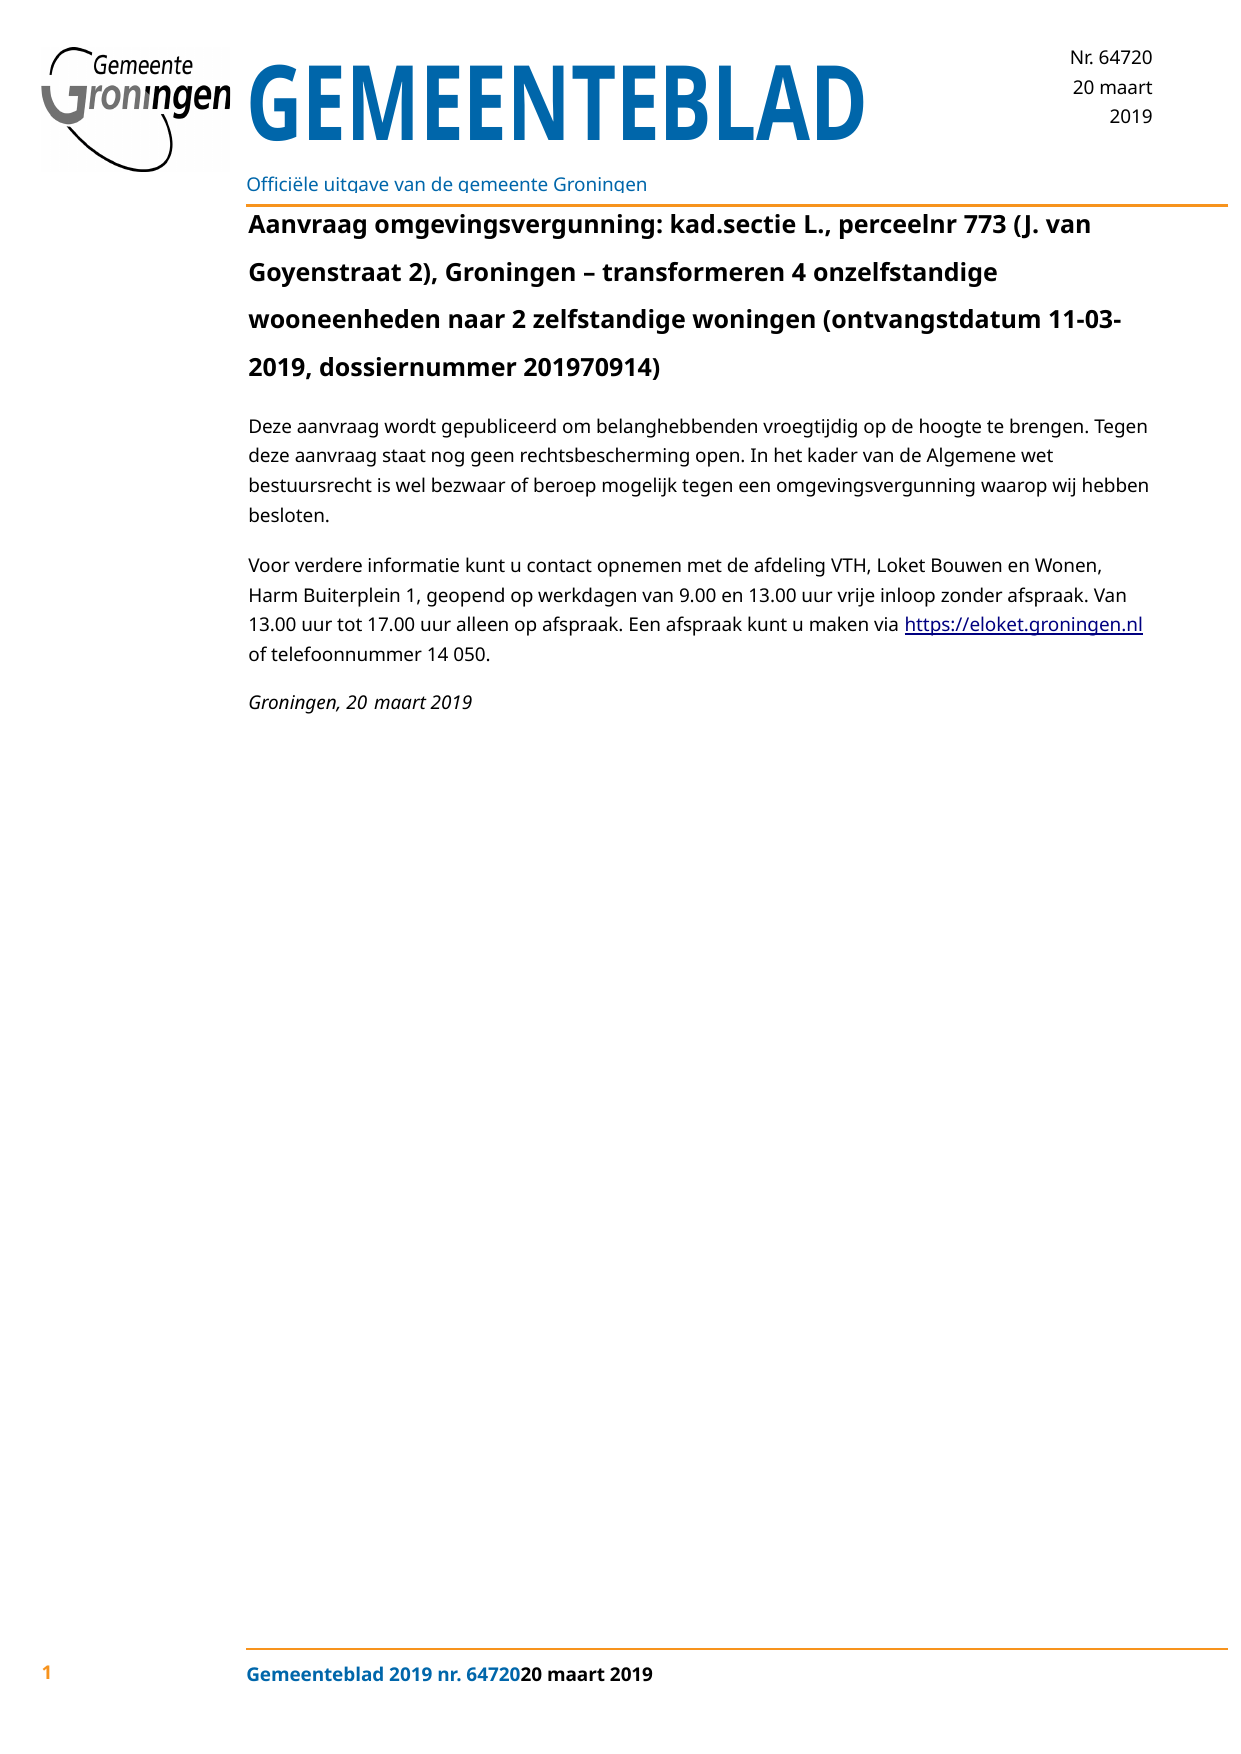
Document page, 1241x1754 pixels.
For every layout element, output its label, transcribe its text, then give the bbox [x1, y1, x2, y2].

text Aanvraag omgevingsvergunning: kad.sectie L., perceelnr 773 (J. van Goyenstraat 2), Groningen – transformeren 4 onzelfstandige wooneenheden naar 2 zelfstandige woningen (ontvangstdatum 11-03-2019, dossiernummer 201970914) [248, 207, 1152, 384]
picture [41, 47, 231, 172]
text Voor verdere informatie kunt u contact opnemen met de afdeling VTH, Loket Bouwen en Wonen, Harm Buiterplein 1, geopend op werkdagen van 9.00 en 13.00 uur vrije inloop zonder afspraak. Van 13.00 uur tot 17.00 uur alleen op afspraak. Een afspraak kunt u maken via https://eloket.groningen.nl of telefoonnummer 14 050. [248, 552, 1152, 667]
text Deze aanvraag wordt gepubliceerd om belanghebbenden vroegtijdig op de hoogte te brengen. Tegen deze aanvraag staat nog geen rechtsbescherming open. In het kader van de Algemene wet bestuursrecht is wel bezwaar of beroep mogelijk tegen een omgevingsvergunning waarop wij hebben besloten. [248, 413, 1152, 528]
text Groningen, 20 maart 2019 [248, 689, 1152, 714]
